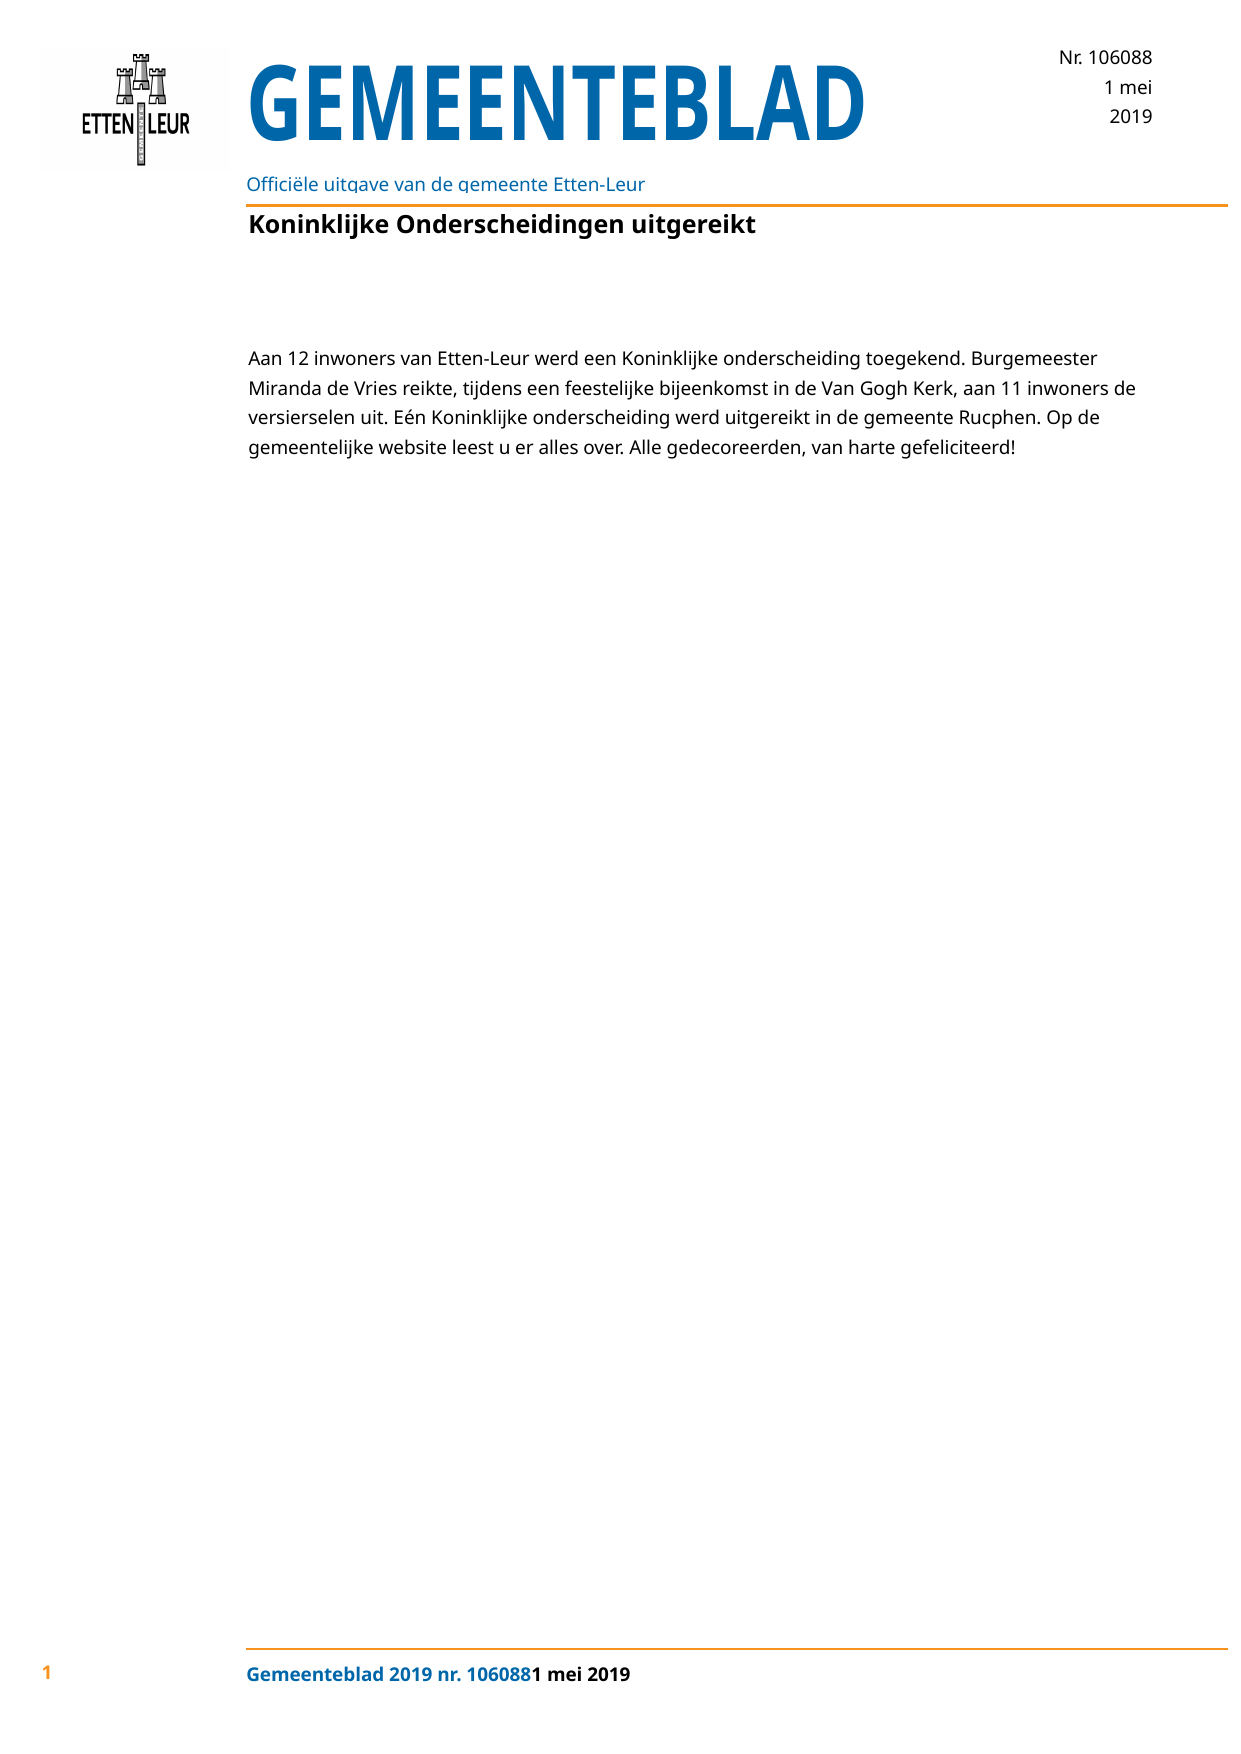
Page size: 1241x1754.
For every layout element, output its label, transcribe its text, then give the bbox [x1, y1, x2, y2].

picture [41, 47, 231, 172]
text Aan 12 inwoners van Etten-Leur werd een Koninklijke onderscheiding toegekend. Burgemeester Miranda de Vries reikte, tijdens een feestelijke bijeenkomst in de Van Gogh Kerk, aan 11 inwoners de versierselen uit. Eén Koninklijke onderscheiding werd uitgereikt in de gemeente Rucphen. Op de gemeentelijke website leest u er alles over. Alle gedecoreerden, van harte gefeliciteerd! [248, 345, 1152, 460]
text Koninklijke Onderscheidingen uitgereikt [248, 207, 1152, 241]
